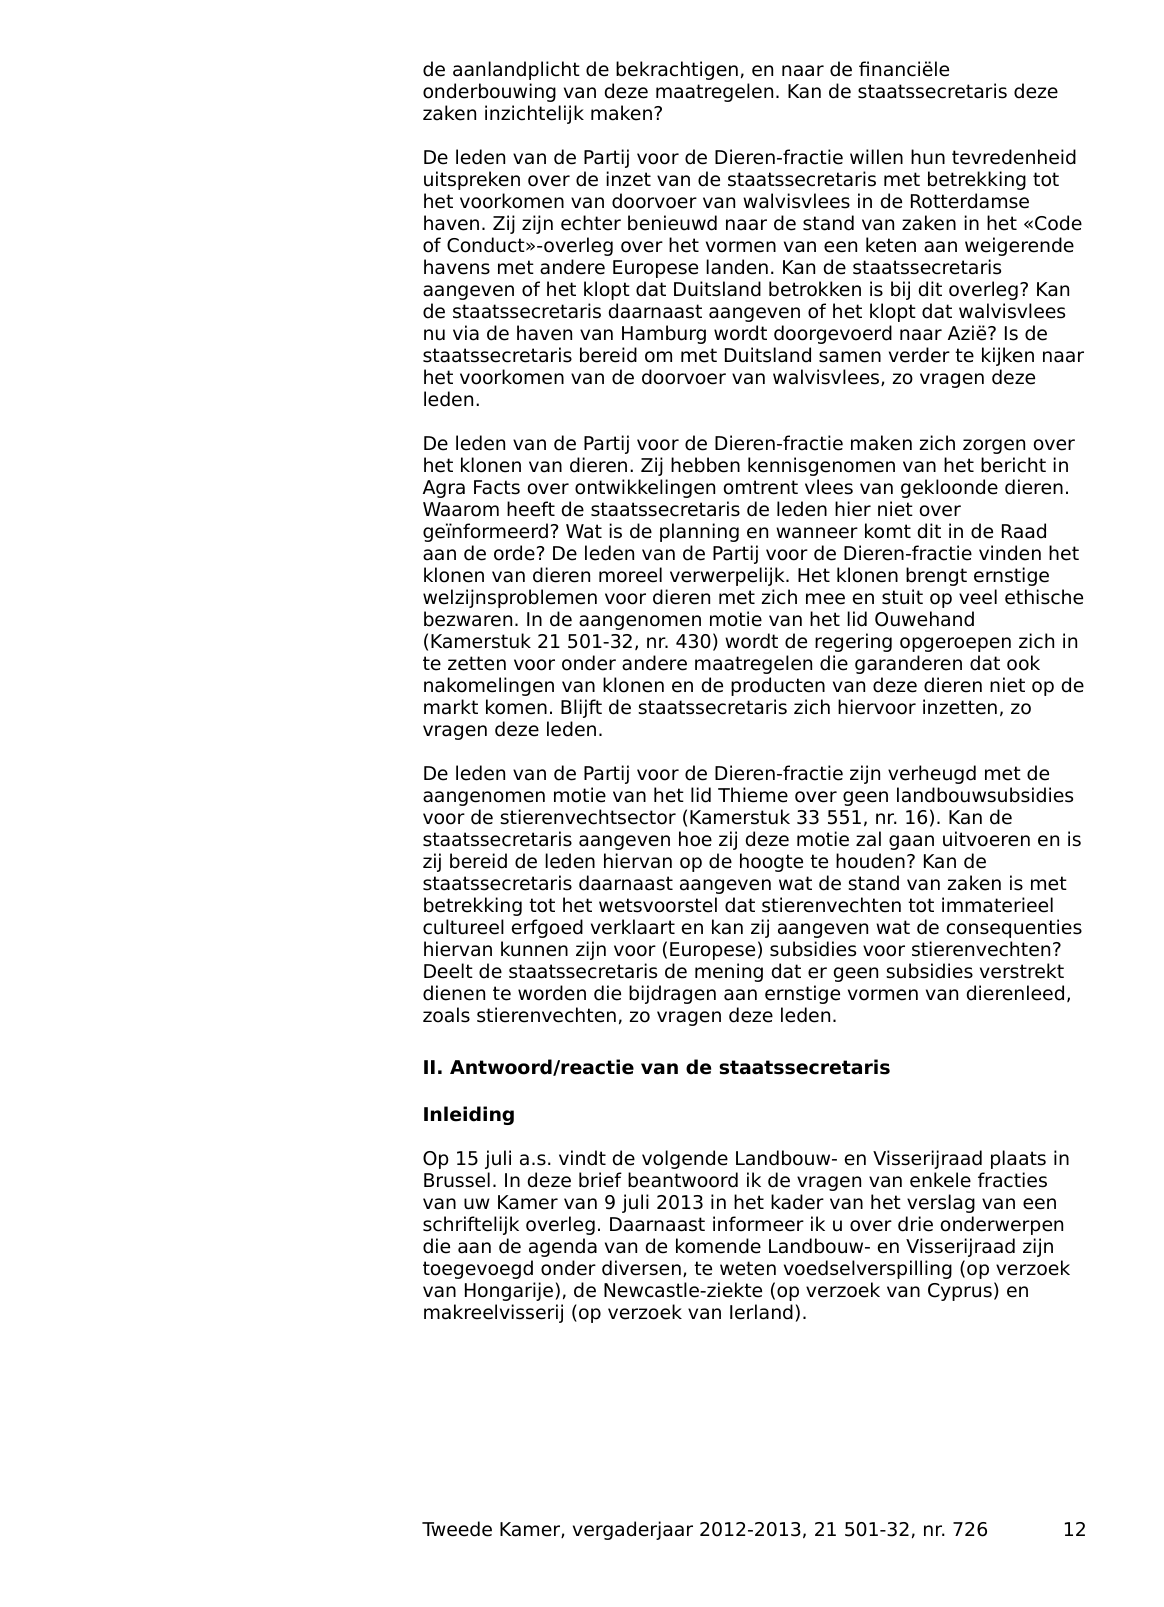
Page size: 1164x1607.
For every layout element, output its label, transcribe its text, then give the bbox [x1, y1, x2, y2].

text De leden van de Partij voor de Dieren-fractie willen hun tevredenheid uitspreken over de inzet van de staatssecretaris met betrekking tot het voorkomen van doorvoer van walvisvlees in de Rotterdamse haven. Zij zijn echter benieuwd naar de stand van zaken in het «Code of Conduct»-overleg over het vormen van een keten aan weigerende havens met andere Europese landen. Kan de staatssecretaris aangeven of het klopt dat Duitsland betrokken is bij dit overleg? Kan de staatssecretaris daarnaast aangeven of het klopt dat walvisvlees nu via de haven van Hamburg wordt doorgevoerd naar Azië? Is de staatssecretaris bereid om met Duitsland samen verder te kijken naar het voorkomen van de doorvoer van walvisvlees, zo vragen deze leden. [422, 147, 1087, 411]
subtitle Inleiding [422, 1104, 1087, 1126]
text De leden van de Partij voor de Dieren-fractie zijn verheugd met de aangenomen motie van het lid Thieme over geen landbouwsubsidies voor de stierenvechtsector (Kamerstuk 33 551, nr. 16). Kan de staatssecretaris aangeven hoe zij deze motie zal gaan uitvoeren en is zij bereid de leden hiervan op de hoogte te houden? Kan de staatssecretaris daarnaast aangeven wat de stand van zaken is met betrekking tot het wetsvoorstel dat stierenvechten tot immaterieel cultureel erfgoed verklaart en kan zij aangeven wat de consequenties hiervan kunnen zijn voor (Europese) subsidies voor stierenvechten? Deelt de staatssecretaris de mening dat er geen subsidies verstrekt dienen te worden die bijdragen aan ernstige vormen van dierenleed, zoals stierenvechten, zo vragen deze leden. [422, 763, 1087, 1027]
subtitle II. Antwoord/reactie van de staatssecretaris [422, 1057, 1087, 1079]
text Op 15 juli a.s. vindt de volgende Landbouw- en Visserijraad plaats in Brussel. In deze brief beantwoord ik de vragen van enkele fracties van uw Kamer van 9 juli 2013 in het kader van het verslag van een schriftelijk overleg. Daarnaast informeer ik u over drie onderwerpen die aan de agenda van de komende Landbouw- en Visserijraad zijn toegevoegd onder diversen, te weten voedselverspilling (op verzoek van Hongarije), de Newcastle-ziekte (op verzoek van Cyprus) en makreelvisserij (op verzoek van Ierland). [422, 1148, 1087, 1324]
text de aanlandplicht de bekrachtigen, en naar de financiële onderbouwing van deze maatregelen. Kan de staatssecretaris deze zaken inzichtelijk maken? [422, 59, 1087, 125]
text De leden van de Partij voor de Dieren-fractie maken zich zorgen over het klonen van dieren. Zij hebben kennisgenomen van het bericht in Agra Facts over ontwikkelingen omtrent vlees van gekloonde dieren. Waarom heeft de staatssecretaris de leden hier niet over geïnformeerd? Wat is de planning en wanneer komt dit in de Raad aan de orde? De leden van de Partij voor de Dieren-fractie vinden het klonen van dieren moreel verwerpelijk. Het klonen brengt ernstige welzijnsproblemen voor dieren met zich mee en stuit op veel ethische bezwaren. In de aangenomen motie van het lid Ouwehand (Kamerstuk 21 501-32, nr. 430) wordt de regering opgeroepen zich in te zetten voor onder andere maatregelen die garanderen dat ook nakomelingen van klonen en de producten van deze dieren niet op de markt komen. Blijft de staatssecretaris zich hiervoor inzetten, zo vragen deze leden. [422, 433, 1087, 741]
